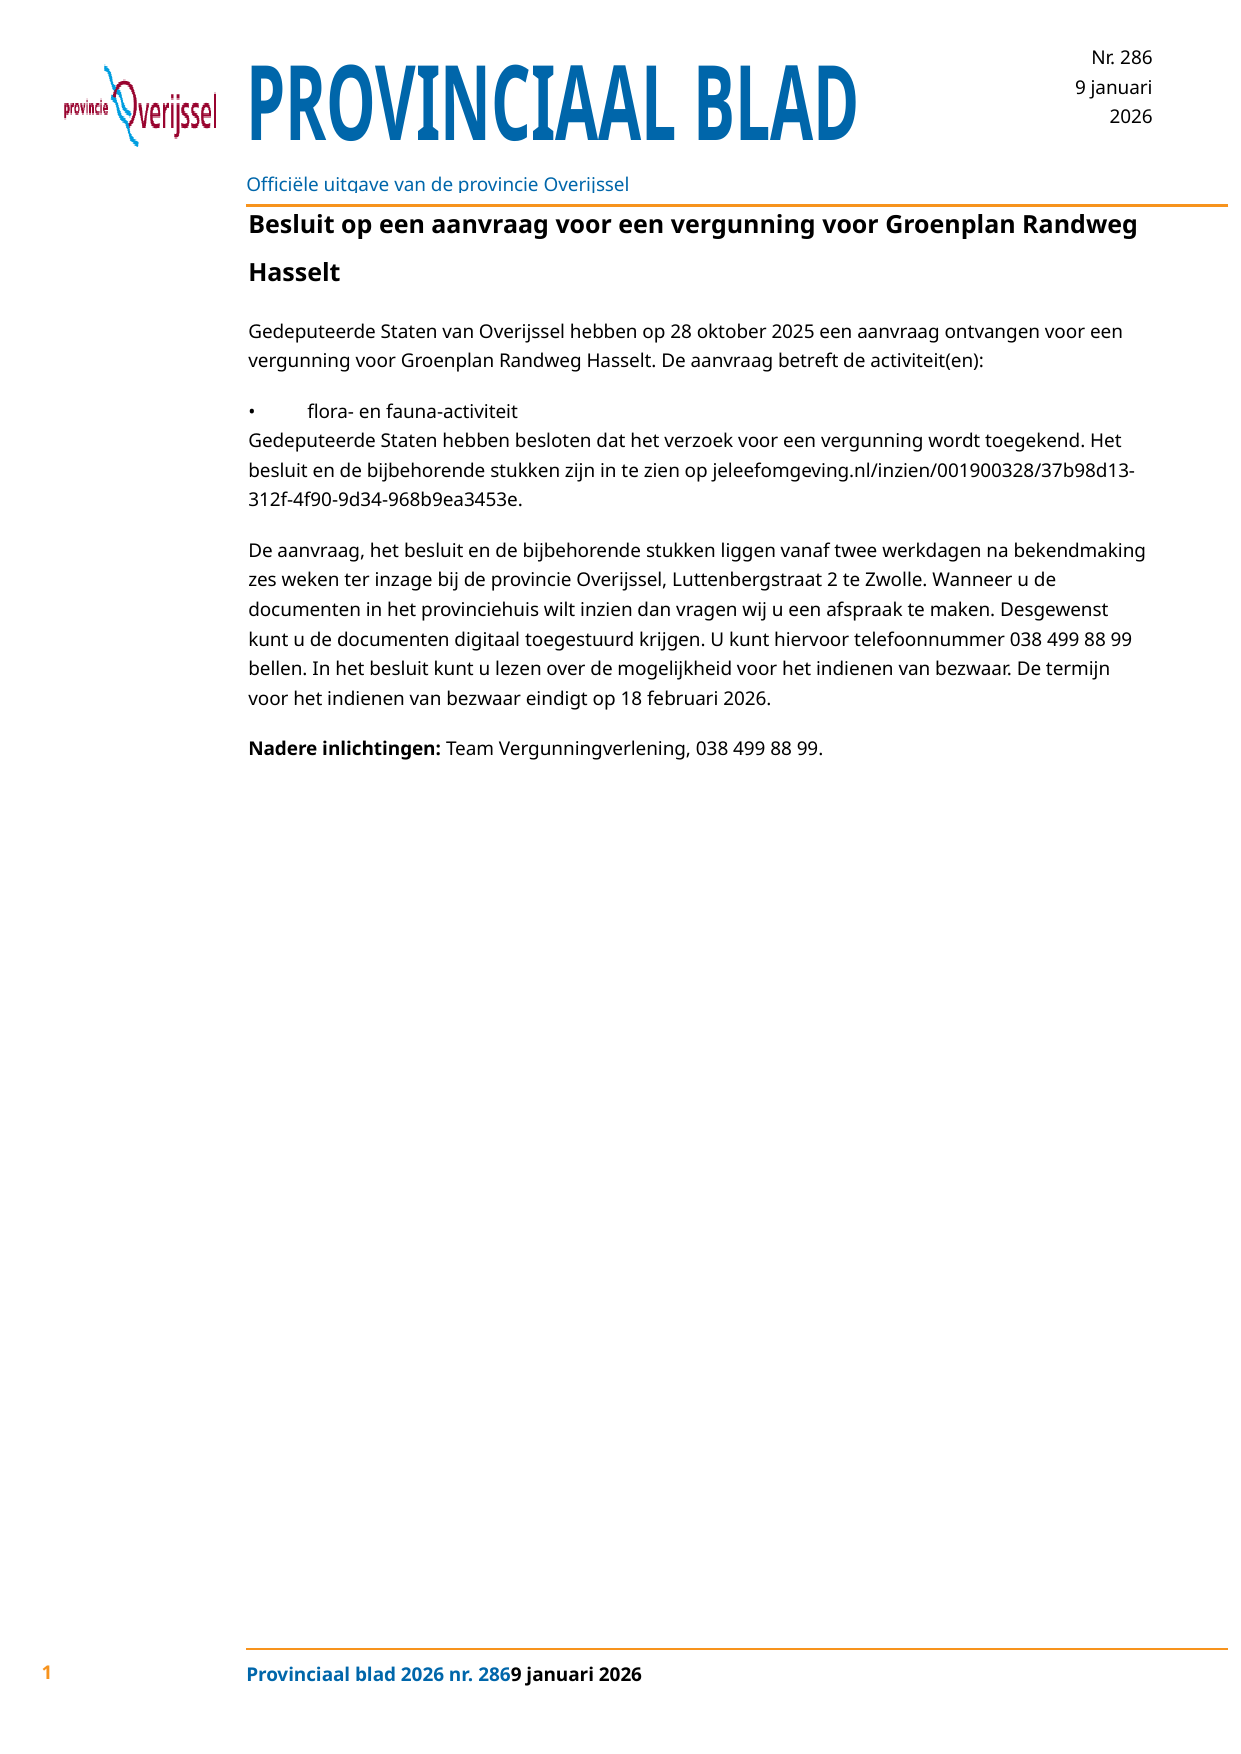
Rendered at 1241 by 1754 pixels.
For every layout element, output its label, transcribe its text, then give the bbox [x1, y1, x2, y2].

text Besluit op een aanvraag voor een vergunning voor Groenplan Randweg Hasselt [248, 207, 1152, 288]
text Nadere inlichtingen: Team Vergunningverlening, 038 499 88 99. [248, 735, 1152, 761]
list flora- en fauna-activiteit [248, 398, 1152, 424]
picture [41, 47, 231, 172]
text Gedeputeerde Staten van Overijssel hebben op 28 oktober 2025 een aanvraag ontvangen voor een vergunning voor Groenplan Randweg Hasselt. De aanvraag betreft de activiteit(en): [248, 318, 1152, 373]
text Gedeputeerde Staten hebben besloten dat het verzoek voor een vergunning wordt toegekend. Het besluit en de bijbehorende stukken zijn in te zien op jeleefomgeving.nl/inzien/001900328/37b98d13-312f-4f90-9d34-968b9ea3453e. [248, 427, 1152, 512]
text De aanvraag, het besluit en de bijbehorende stukken liggen vanaf twee werkdagen na bekendmaking zes weken ter inzage bij de provincie Overijssel, Luttenbergstraat 2 te Zwolle. Wanneer u de documenten in het provinciehuis wilt inzien dan vragen wij u een afspraak te maken. Desgewenst kunt u de documenten digitaal toegestuurd krijgen. U kunt hiervoor telefoonnummer 038 499 88 99 bellen. In het besluit kunt u lezen over de mogelijkheid voor het indienen van bezwaar. De termijn voor het indienen van bezwaar eindigt op 18 februari 2026. [248, 537, 1152, 711]
